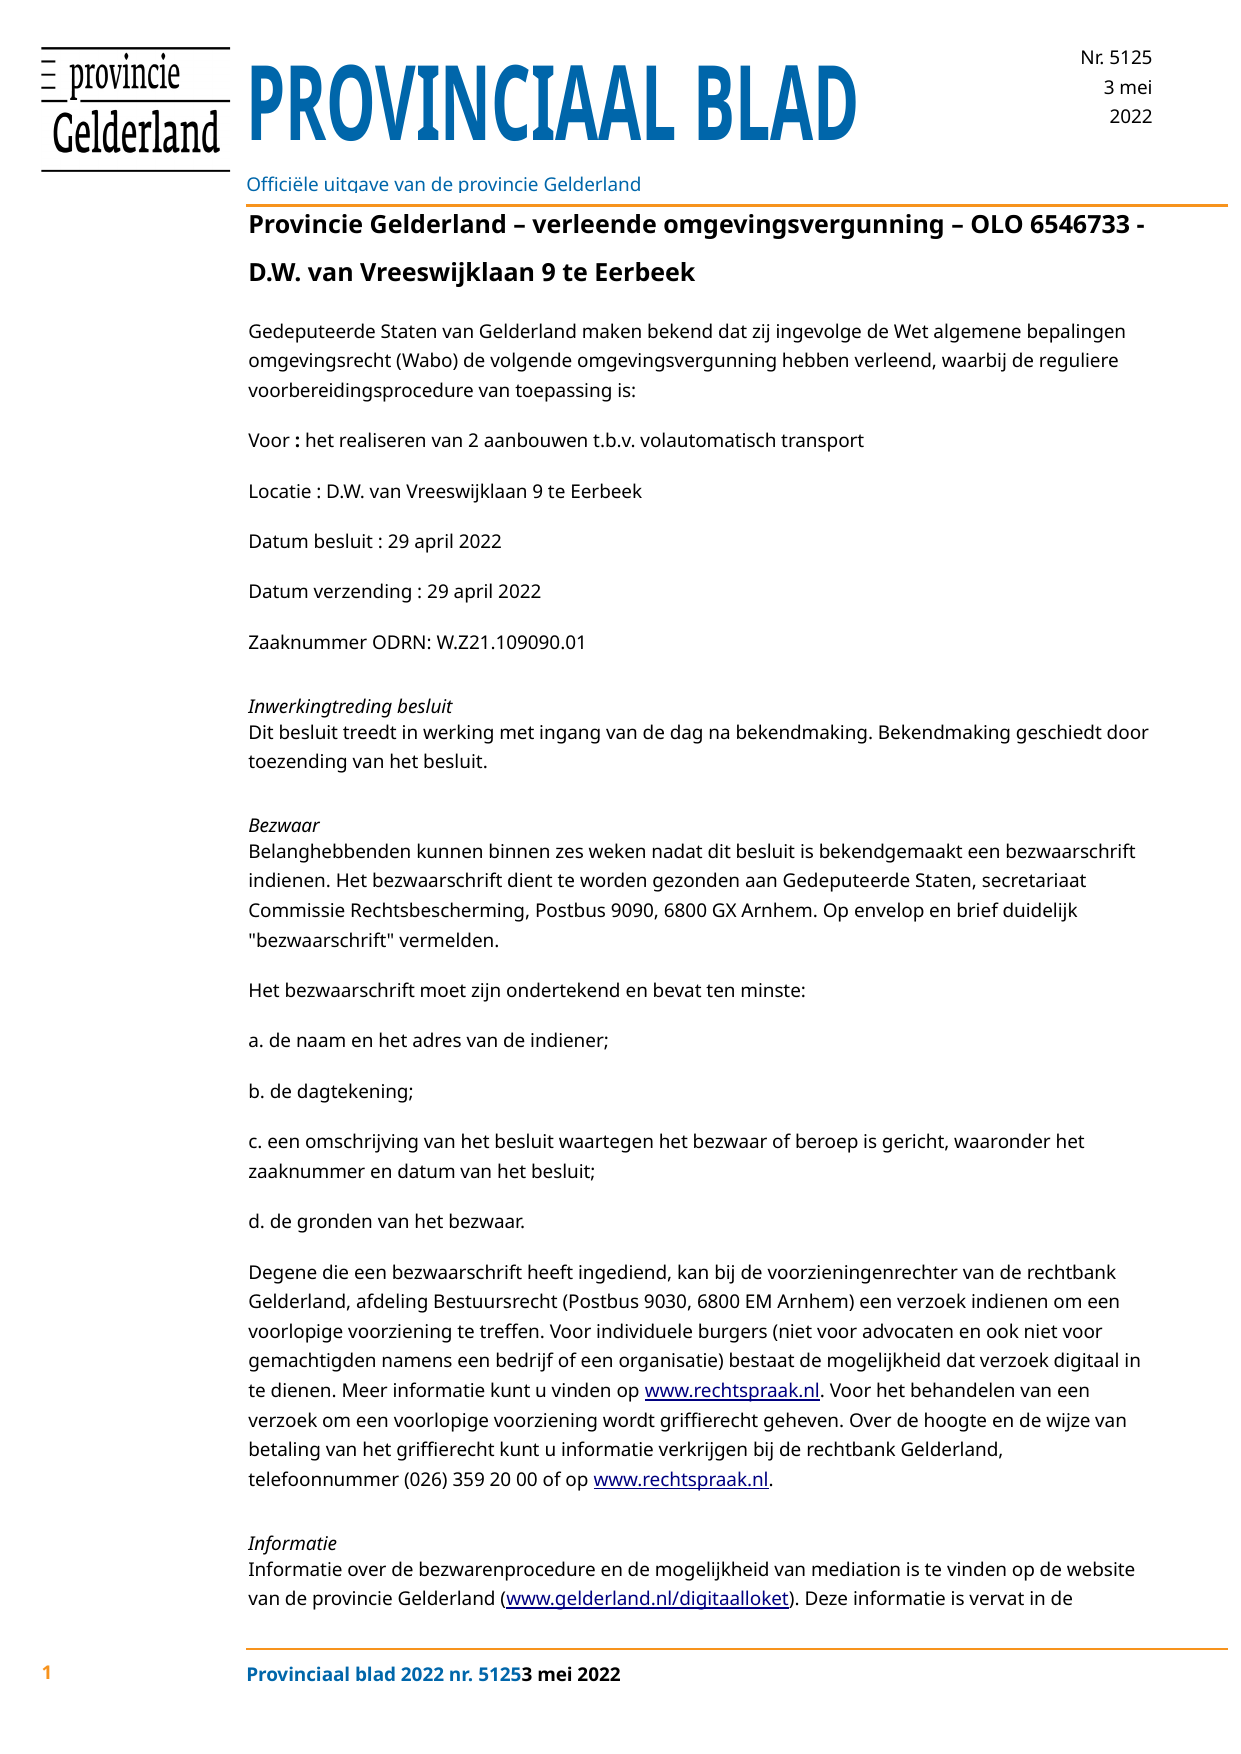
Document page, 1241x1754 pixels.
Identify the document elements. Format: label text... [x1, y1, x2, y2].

text Voor : het realiseren van 2 aanbouwen t.b.v. volautomatisch transport [248, 427, 1152, 453]
text Informatie [248, 1530, 1152, 1556]
text Het bezwaarschrift moet zijn ondertekend en bevat ten minste: [248, 977, 1152, 1003]
text Datum verzending : 29 april 2022 [248, 579, 1152, 604]
text Datum besluit : 29 april 2022 [248, 528, 1152, 554]
text Degene die een bezwaarschrift heeft ingediend, kan bij de voorzieningenrechter van de rechtbank Gelderland, afdeling Bestuursrecht (Postbus 9030, 6800 EM Arnhem) een verzoek indienen om een voorlopige voorziening te treffen. Voor individuele burgers (niet voor advocaten en ook niet voor gemachtigden namens een bedrijf of een organisatie) bestaat de mogelijkheid dat verzoek digitaal in te dienen. Meer informatie kunt u vinden op www.rechtspraak.nl. Voor het behandelen van een verzoek om een voorlopige voorziening wordt griffierecht geheven. Over de hoogte en de wijze van betaling van het griffierecht kunt u informatie verkrijgen bij de rechtbank Gelderland, telefoonnummer (026) 359 20 00 of op www.rechtspraak.nl. [248, 1259, 1152, 1492]
text Inwerkingtreding besluit [248, 693, 1152, 719]
text Locatie : D.W. van Vreeswijklaan 9 te Eerbeek [248, 478, 1152, 504]
text Provincie Gelderland – verleende omgevingsvergunning – OLO 6546733 - D.W. van Vreeswijklaan 9 te Eerbeek [248, 207, 1152, 288]
text Zaaknummer ODRN: W.Z21.109090.01 [248, 629, 1152, 655]
text Dit besluit treedt in werking met ingang van de dag na bekendmaking. Bekendmaking geschiedt door toezending van het besluit. [248, 719, 1152, 774]
text Belanghebbenden kunnen binnen zes weken nadat dit besluit is bekendgemaakt een bezwaarschrift indienen. Het bezwaarschrift dient te worden gezonden aan Gedeputeerde Staten, secretariaat Commissie Rechtsbescherming, Postbus 9090, 6800 GX Arnhem. Op envelop en brief duidelijk "bezwaarschrift" vermelden. [248, 838, 1152, 953]
text c. een omschrijving van het besluit waartegen het bezwaar of beroep is gericht, waaronder het zaaknummer en datum van het besluit; [248, 1128, 1152, 1184]
text a. de naam en het adres van de indiener; [248, 1028, 1152, 1053]
text b. de dagtekening; [248, 1078, 1152, 1104]
text Informatie over de bezwarenprocedure en de mogelijkheid van mediation is te vinden op de website van de provincie Gelderland (www.gelderland.nl/digitaalloket). Deze informatie is vervat in de [248, 1556, 1152, 1611]
picture [41, 47, 231, 172]
text Gedeputeerde Staten van Gelderland maken bekend dat zij ingevolge de Wet algemene bepalingen omgevingsrecht (Wabo) de volgende omgevingsvergunning hebben verleend, waarbij de reguliere voorbereidingsprocedure van toepassing is: [248, 318, 1152, 403]
text Bezwaar [248, 812, 1152, 838]
text d. de gronden van het bezwaar. [248, 1208, 1152, 1234]
